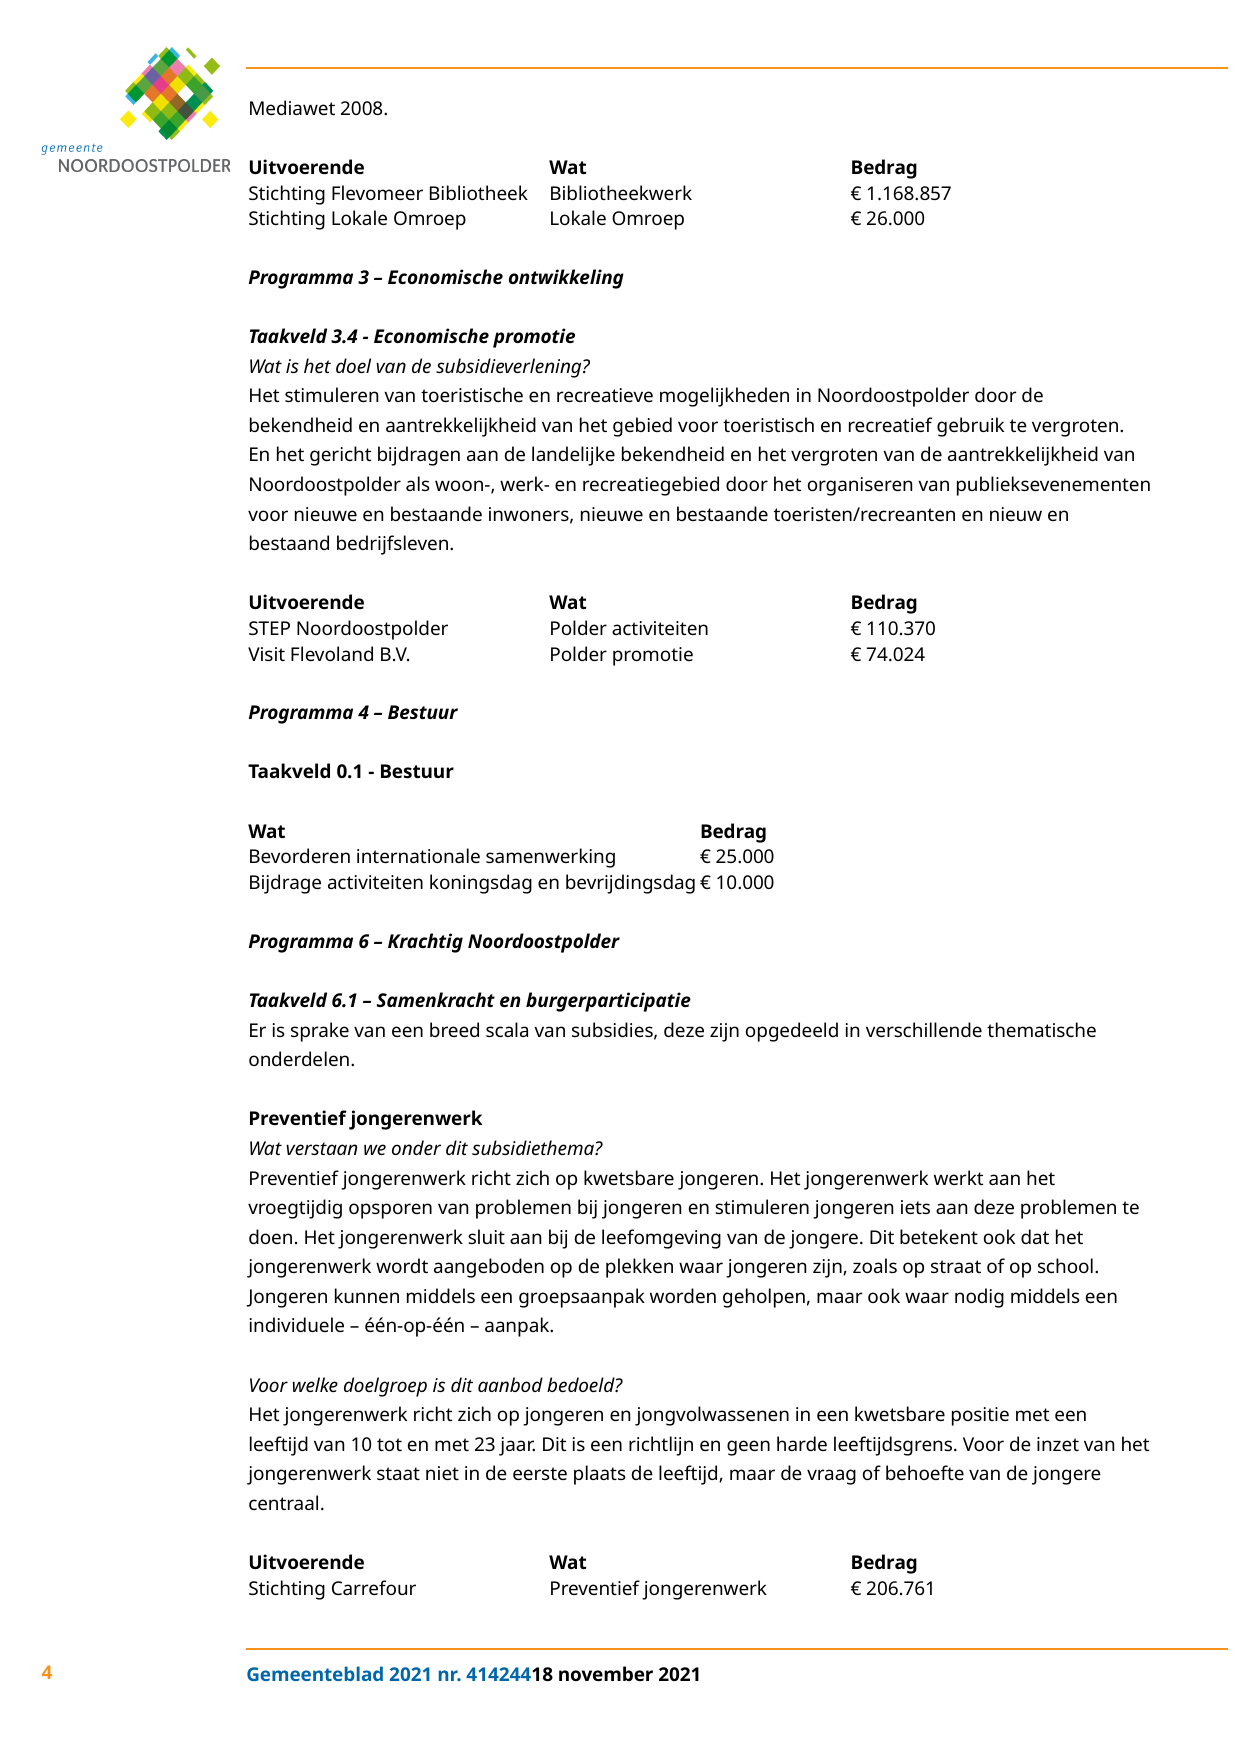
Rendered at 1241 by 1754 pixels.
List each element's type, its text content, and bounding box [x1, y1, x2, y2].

table_cell € 25.000 [700, 844, 1152, 869]
table_cell Stichting Carrefour [248, 1575, 549, 1601]
text Wat is het doel van de subsidieverlening? [248, 353, 1152, 378]
table_cell € 1.168.857 [850, 180, 1152, 206]
table_cell Preventief jongerenwerk [549, 1575, 850, 1601]
text Programma 3 – Economische ontwikkeling [248, 264, 1152, 290]
text Preventief jongerenwerk [248, 1106, 1152, 1131]
table_header Bedrag [850, 590, 1152, 615]
text Voor welke doelgroep is dit aanbod bedoeld? [248, 1372, 1152, 1397]
table_cell Stichting Flevomeer Bibliotheek [248, 180, 549, 206]
table_cell Bijdrage activiteiten koningsdag en bevrijdingsdag [248, 870, 700, 895]
text Er is sprake van een breed scala van subsidies, deze zijn opgedeeld in verschillende thematische onderdelen. [248, 1017, 1152, 1072]
text Het jongerenwerk richt zich op jongeren en jongvolwassenen in een kwetsbare positie met een leeftijd van 10 tot en met 23 jaar. Dit is een richtlijn en geen harde leeftijdsgrens. Voor de inzet van het jongerenwerk staat niet in de eerste plaats de leeftijd, maar de vraag of behoefte van de jongere centraal. [248, 1401, 1152, 1516]
table_header Wat [549, 154, 850, 180]
text Taakveld 0.1 - Bestuur [248, 759, 1152, 784]
table_cell € 10.000 [700, 870, 1152, 895]
table_header Bedrag [700, 818, 1152, 844]
table_cell Polder promotie [549, 641, 850, 667]
text Wat verstaan we onder dit subsidiethema? [248, 1135, 1152, 1161]
picture [41, 47, 231, 172]
table_header Bedrag [850, 1549, 1152, 1575]
table_cell € 206.761 [850, 1575, 1152, 1601]
text Het stimuleren van toeristische en recreatieve mogelijkheden in Noordoostpolder door de bekendheid en aantrekkelijkheid van het gebied voor toeristisch en recreatief gebruik te vergroten. En het gericht bijdragen aan de landelijke bekendheid en het vergroten van de aantrekkelijkheid van Noordoostpolder als woon-, werk- en recreatiegebied door het organiseren van publieksevenementen voor nieuwe en bestaande inwoners, nieuwe en bestaande toeristen/recreanten en nieuw en bestaand bedrijfsleven. [248, 382, 1152, 556]
text Taakveld 3.4 - Economische promotie [248, 323, 1152, 349]
table_header Uitvoerende [248, 154, 549, 180]
table_cell € 74.024 [850, 641, 1152, 667]
table_cell Lokale Omroep [549, 206, 850, 231]
table_header Bedrag [850, 154, 1152, 180]
table_header Wat [248, 818, 700, 844]
table_cell Bibliotheekwerk [549, 180, 850, 206]
text Preventief jongerenwerk richt zich op kwetsbare jongeren. Het jongerenwerk werkt aan het vroegtijdig opsporen van problemen bij jongeren en stimuleren jongeren iets aan deze problemen te doen. Het jongerenwerk sluit aan bij de leefomgeving van de jongere. Dit betekent ook dat het jongerenwerk wordt aangeboden op de plekken waar jongeren zijn, zoals op straat of op school. Jongeren kunnen middels een groepsaanpak worden geholpen, maar ook waar nodig middels een individuele – één-op-één – aanpak. [248, 1165, 1152, 1338]
text Taakveld 6.1 – Samenkracht en burgerparticipatie [248, 987, 1152, 1013]
table_header Wat [549, 1549, 850, 1575]
table_cell Stichting Lokale Omroep [248, 206, 549, 231]
table_header Uitvoerende [248, 1549, 549, 1575]
table_cell Visit Flevoland B.V. [248, 641, 549, 667]
table_cell Bevorderen internationale samenwerking [248, 844, 700, 869]
table_cell € 26.000 [850, 206, 1152, 231]
table_header Wat [549, 590, 850, 615]
text Programma 6 – Krachtig Noordoostpolder [248, 928, 1152, 954]
text Programma 4 – Bestuur [248, 699, 1152, 725]
table_cell Polder activiteiten [549, 615, 850, 641]
table_cell € 110.370 [850, 615, 1152, 641]
text Mediawet 2008. [248, 95, 1152, 121]
table_header Uitvoerende [248, 590, 549, 615]
table_cell STEP Noordoostpolder [248, 615, 549, 641]
